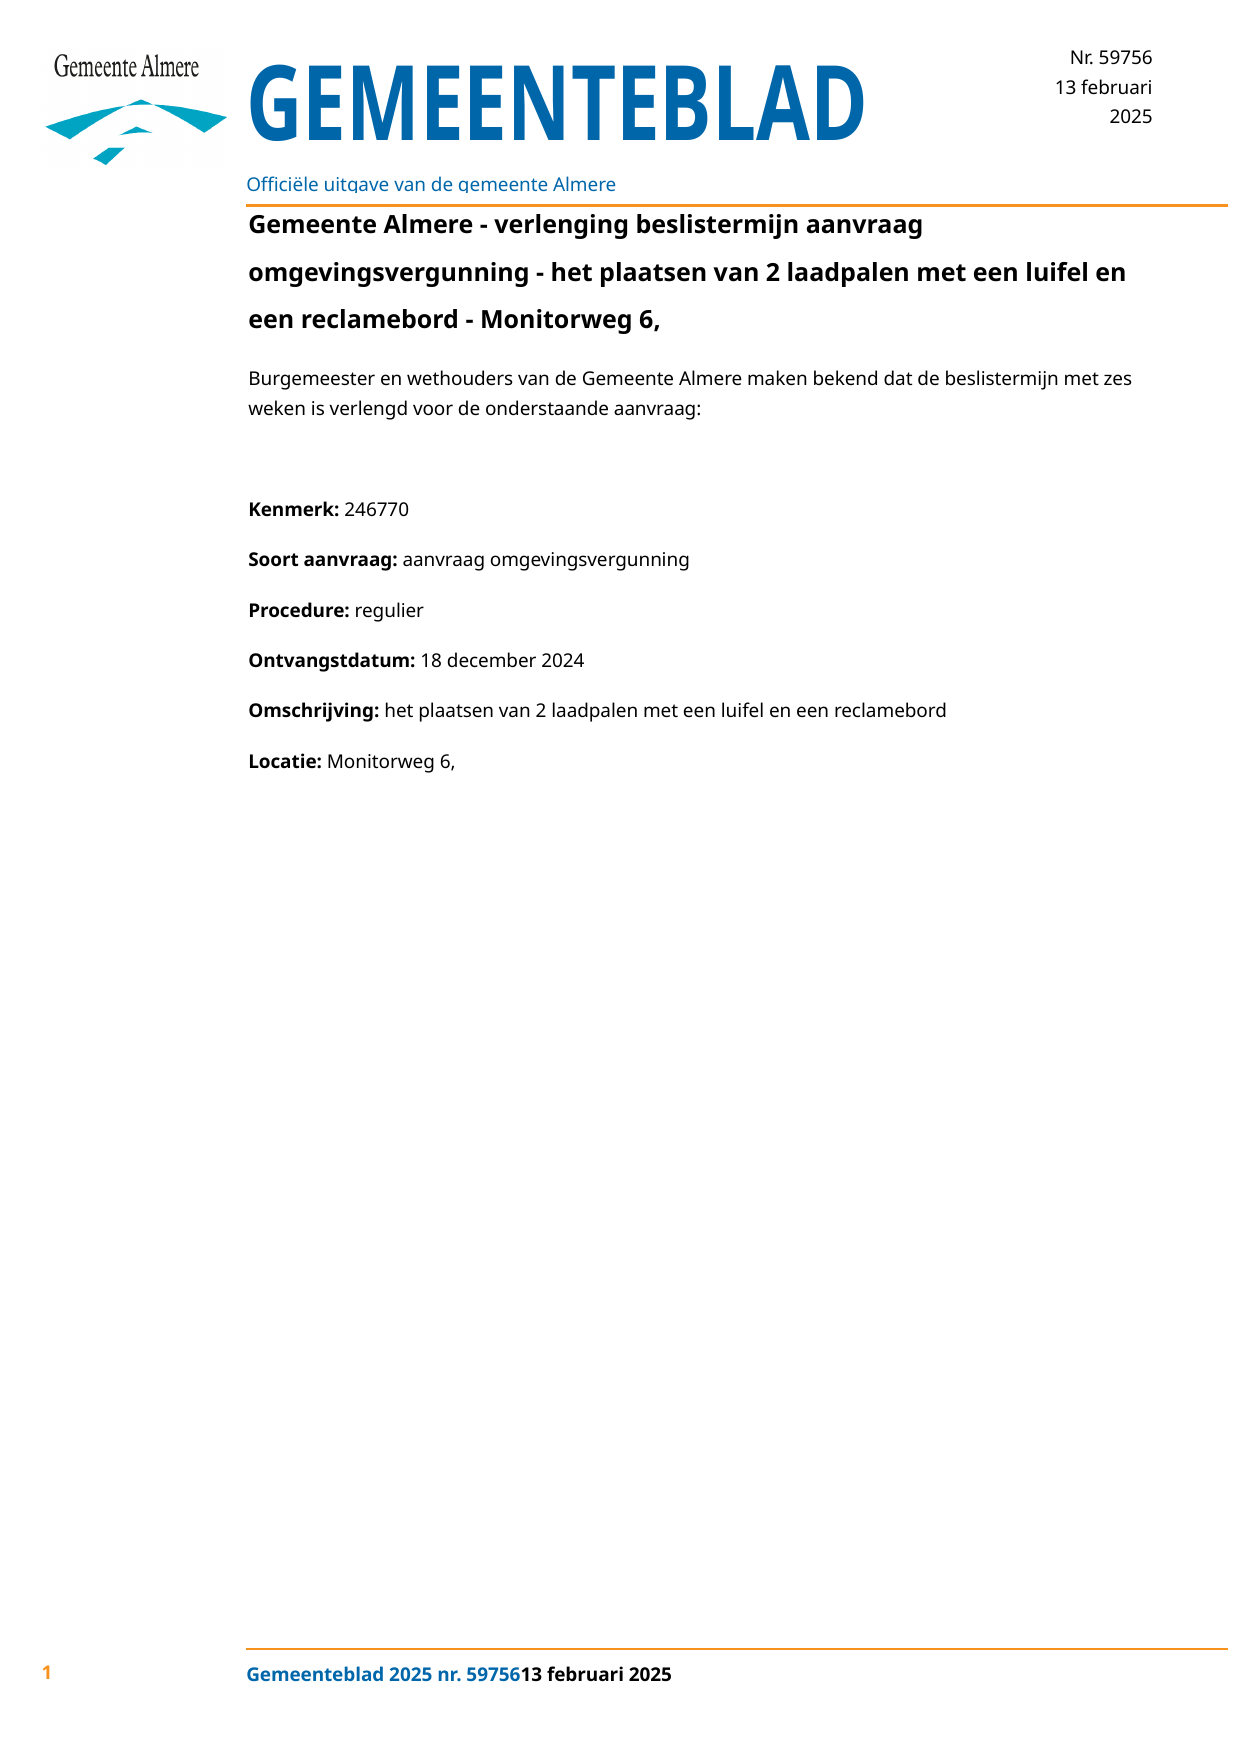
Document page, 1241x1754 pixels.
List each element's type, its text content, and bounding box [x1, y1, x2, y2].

text Kenmerk: 246770 [248, 496, 1152, 522]
picture [41, 47, 231, 172]
text Ontvangstdatum: 18 december 2024 [248, 647, 1152, 673]
text Soort aanvraag: aanvraag omgevingsvergunning [248, 546, 1152, 572]
text Gemeente Almere - verlenging beslistermijn aanvraag omgevingsvergunning - het plaatsen van 2 laadpalen met een luifel en een reclamebord - Monitorweg 6, [248, 207, 1152, 336]
text Locatie: Monitorweg 6, [248, 748, 1152, 774]
text Omschrijving: het plaatsen van 2 laadpalen met een luifel en een reclamebord [248, 698, 1152, 723]
text Burgemeester en wethouders van de Gemeente Almere maken bekend dat de beslistermijn met zes weken is verlengd voor de onderstaande aanvraag: [248, 366, 1152, 421]
text Procedure: regulier [248, 597, 1152, 622]
